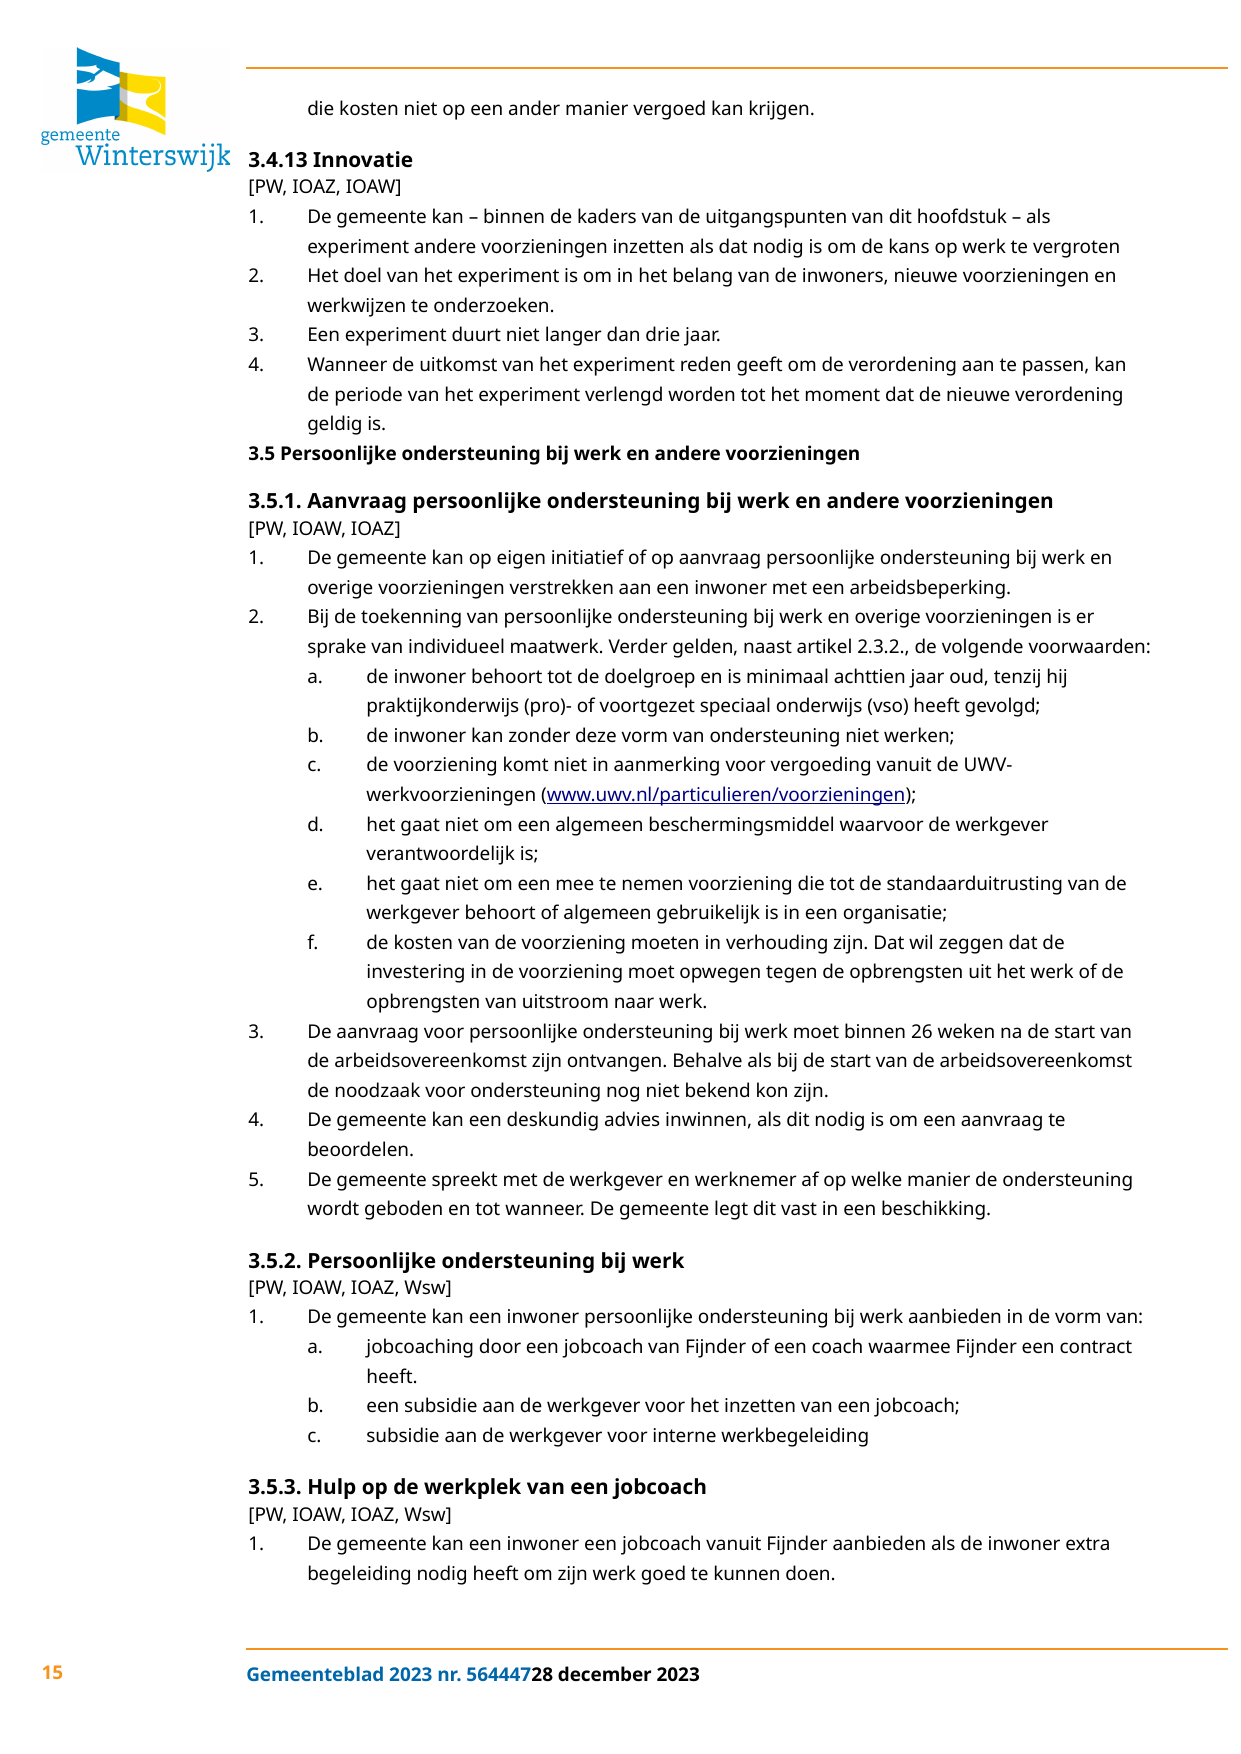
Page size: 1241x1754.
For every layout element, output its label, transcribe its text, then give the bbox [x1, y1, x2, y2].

list De gemeente kan op eigen initiatief of op aanvraag persoonlijke ondersteuning bij werk en overige voorzieningen verstrekken aan een inwoner met een arbeidsbeperking. [248, 544, 1152, 600]
list Wanneer de uitkomst van het experiment reden geeft om de verordening aan te passen, kan de periode van het experiment verlengd worden tot het moment dat de nieuwe verordening geldig is. [248, 351, 1152, 436]
list De gemeente kan een inwoner een jobcoach vanuit Fijnder aanbieden als de inwoner extra begeleiding nodig heeft om zijn werk goed te kunnen doen. [248, 1531, 1152, 1586]
list Een experiment duurt niet langer dan drie jaar. [248, 322, 1152, 347]
list De gemeente kan een deskundig advies inwinnen, als dit nodig is om een aanvraag te beoordelen. [248, 1107, 1152, 1162]
picture [225, 153, 231, 162]
list Bij de toekenning van persoonlijke ondersteuning bij werk en overige voorzieningen is er sprake van individueel maatwerk. Verder gelden, naast artikel 2.3.2., de volgende voorwaarden: [248, 604, 1152, 659]
text 3.5.1. Aanvraag persoonlijke ondersteuning bij werk en andere voorzieningen [248, 486, 1152, 515]
list De gemeente kan een inwoner persoonlijke ondersteuning bij werk aanbieden in de vorm van: [248, 1304, 1152, 1329]
list De aanvraag voor persoonlijke ondersteuning bij werk moet binnen 26 weken na de start van de arbeidsovereenkomst zijn ontvangen. Behalve als bij de start van de arbeidsovereenkomst de noodzaak voor ondersteuning nog niet bekend kon zijn. [248, 1018, 1152, 1103]
text 3.5.2. Persoonlijke ondersteuning bij werk [248, 1246, 1152, 1274]
list De gemeente spreekt met de werkgever en werknemer af op welke manier de ondersteuning wordt geboden en tot wanneer. De gemeente legt dit vast in een beschikking. [248, 1166, 1152, 1221]
text [PW, IOAZ, IOAW] [248, 174, 1152, 199]
list De gemeente kan – binnen de kaders van de uitgangspunten van dit hoofdstuk – als experiment andere voorzieningen inzetten als dat nodig is om de kans op werk te vergroten [248, 203, 1152, 258]
list de inwoner behoort tot de doelgroep en is minimaal achttien jaar oud, tenzij hij praktijkonderwijs (pro)- of voortgezet speciaal onderwijs (vso) heeft gevolgd; [307, 663, 1152, 718]
text 3.5 Persoonlijke ondersteuning bij werk en andere voorzieningen [248, 440, 1152, 466]
list jobcoaching door een jobcoach van Fijnder of een coach waarmee Fijnder een contract heeft. [307, 1333, 1152, 1389]
text 3.5.3. Hulp op de werkplek van een jobcoach [248, 1472, 1152, 1501]
picture [41, 47, 231, 172]
list het gaat niet om een algemeen beschermingsmiddel waarvoor de werkgever verantwoordelijk is; [307, 811, 1152, 866]
list de voorziening komt niet in aanmerking voor vergoeding vanuit de UWV-werkvoorzieningen (www.uwv.nl/particulieren/voorzieningen); [307, 752, 1152, 807]
list een subsidie aan de werkgever voor het inzetten van een jobcoach; [307, 1392, 1152, 1418]
list de kosten van de voorziening moeten in verhouding zijn. Dat wil zeggen dat de investering in de voorziening moet opwegen tegen de opbrengsten uit het werk of de opbrengsten van uitstroom naar werk. [307, 929, 1152, 1014]
list subsidie aan de werkgever voor interne werkbegeleiding [307, 1422, 1152, 1448]
list het gaat niet om een mee te nemen voorziening die tot de standaarduitrusting van de werkgever behoort of algemeen gebruikelijk is in een organisatie; [307, 870, 1152, 925]
list de inwoner kan zonder deze vorm van ondersteuning niet werken; [307, 722, 1152, 748]
text 3.4.13 Innovatie [248, 145, 1152, 174]
list Het doel van het experiment is om in het belang van de inwoners, nieuwe voorzieningen en werkwijzen te onderzoeken. [248, 262, 1152, 318]
text [PW, IOAW, IOAZ] [248, 515, 1152, 541]
list die kosten niet op een ander manier vergoed kan krijgen. [248, 95, 1152, 121]
text [PW, IOAW, IOAZ, Wsw] [248, 1501, 1152, 1527]
text [PW, IOAW, IOAZ, Wsw] [248, 1274, 1152, 1300]
